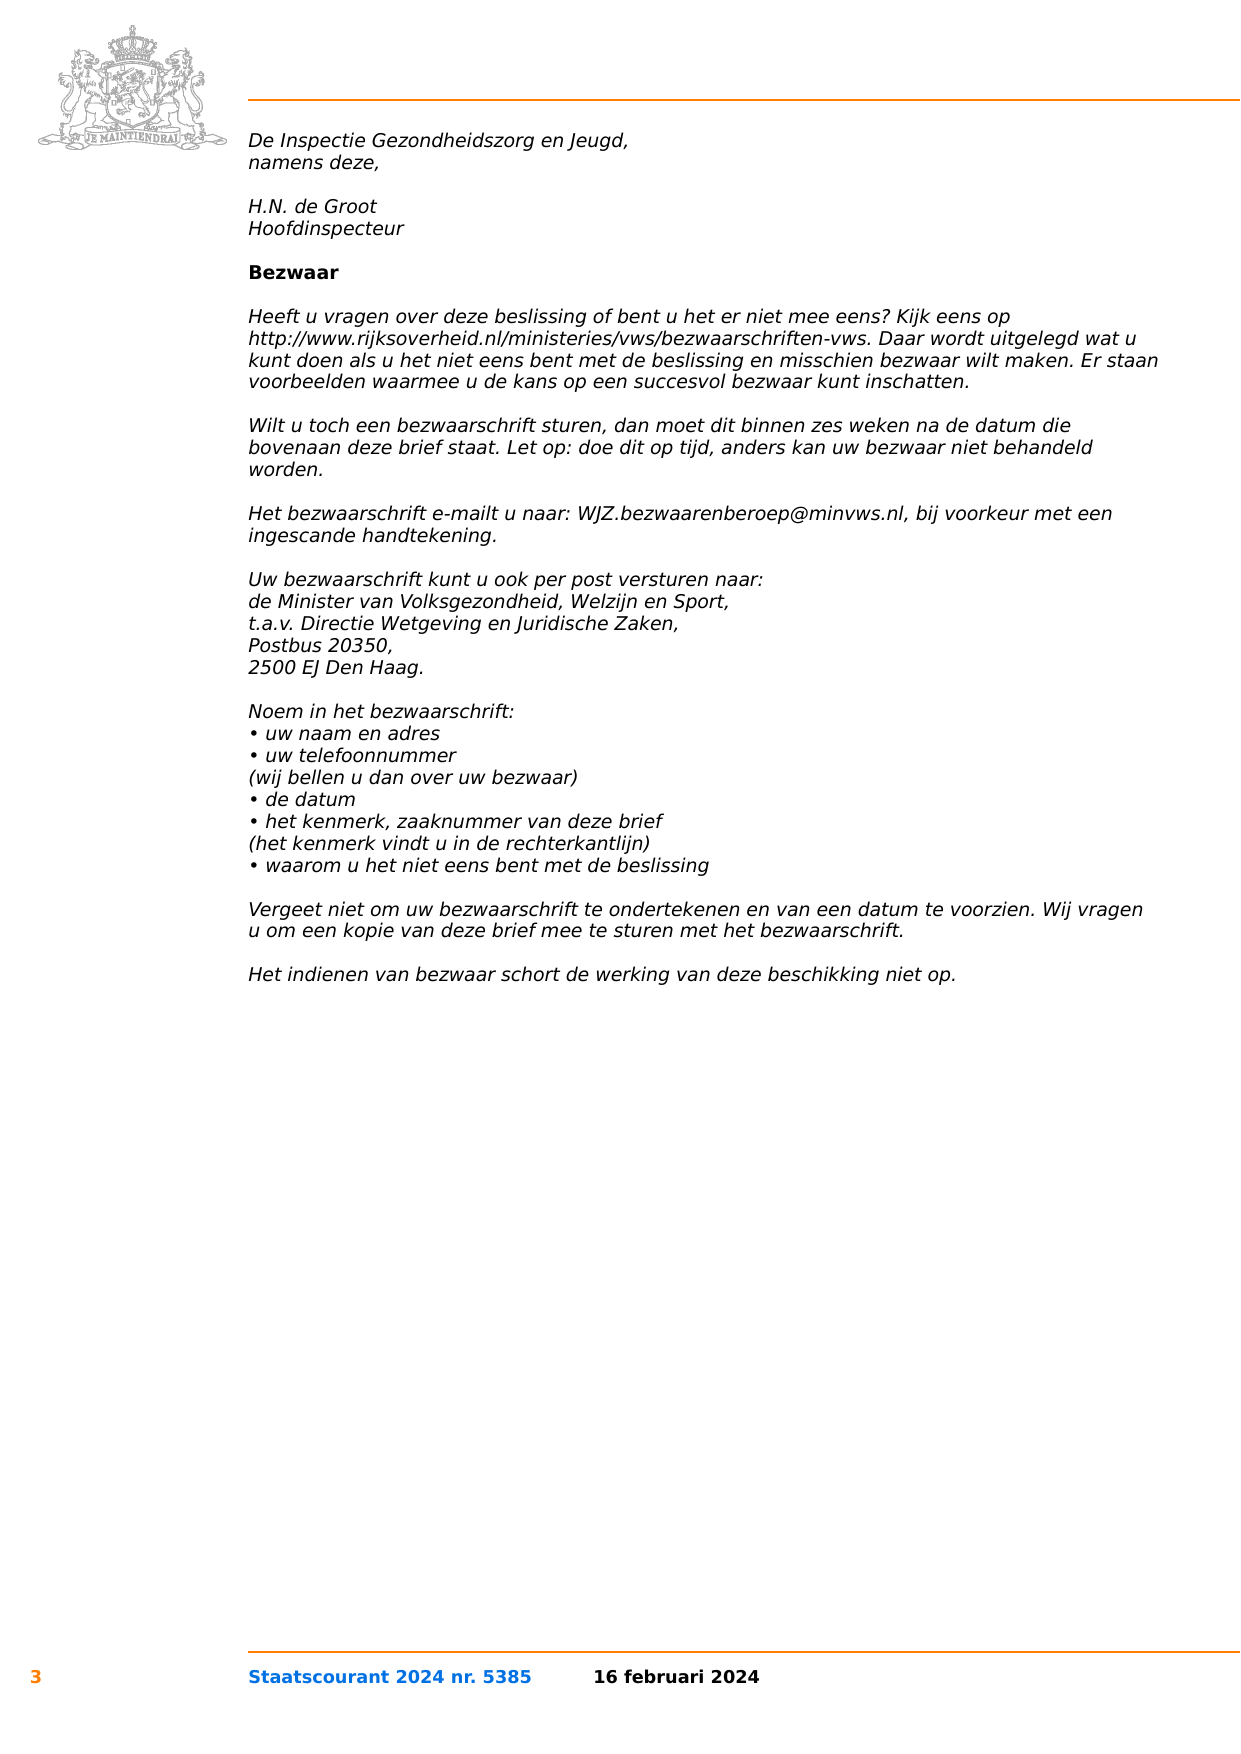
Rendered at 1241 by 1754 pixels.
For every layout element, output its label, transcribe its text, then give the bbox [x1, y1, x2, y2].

text de Minister van Volksgezondheid, Welzijn en Sport, [248, 591, 1163, 613]
text • uw telefoonnummer [248, 745, 1163, 767]
text Heeft u vragen over deze beslissing of bent u het er niet mee eens? Kijk eens op http://www.rijksoverheid.nl/ministeries/vws/bezwaarschriften-vws. Daar wordt uitgelegd wat u kunt doen als u het niet eens bent met de beslissing en misschien bezwaar wilt maken. Er staan voorbeelden waarmee u de kans op een succesvol bezwaar kunt inschatten. [248, 306, 1163, 393]
text t.a.v. Directie Wetgeving en Juridische Zaken, [248, 613, 1163, 635]
text Postbus 20350, [248, 635, 1163, 657]
text Noem in het bezwaarschrift: [248, 701, 1163, 723]
text Uw bezwaarschrift kunt u ook per post versturen naar: [248, 569, 1163, 591]
picture [38, 25, 227, 150]
text • het kenmerk, zaaknummer van deze brief [248, 811, 1163, 833]
text Vergeet niet om uw bezwaarschrift te ondertekenen en van een datum te voorzien. Wij vragen u om een kopie van deze brief mee te sturen met het bezwaarschrift. [248, 898, 1163, 942]
text Bezwaar [248, 262, 1163, 284]
text Het bezwaarschrift e-mailt u naar: WJZ.bezwaarenberoep@minvws.nl, bij voorkeur met een ingescande handtekening. [248, 503, 1163, 547]
text Wilt u toch een bezwaarschrift sturen, dan moet dit binnen zes weken na de datum die bovenaan deze brief staat. Let op: doe dit op tijd, anders kan uw bezwaar niet behandeld worden. [248, 415, 1163, 481]
text (wij bellen u dan over uw bezwaar) [248, 767, 1163, 789]
text (het kenmerk vindt u in de rechterkantlijn) [248, 833, 1163, 854]
text Het indienen van bezwaar schort de werking van deze beschikking niet op. [248, 964, 1163, 986]
text • waarom u het niet eens bent met de beslissing [248, 854, 1163, 877]
text • uw naam en adres [248, 723, 1163, 745]
text • de datum [248, 789, 1163, 811]
text De Inspectie Gezondheidszorg en Jeugd, namens deze, H.N. de Groot Hoofdinspecteur [248, 130, 1163, 240]
text 2500 EJ Den Haag. [248, 657, 1163, 679]
